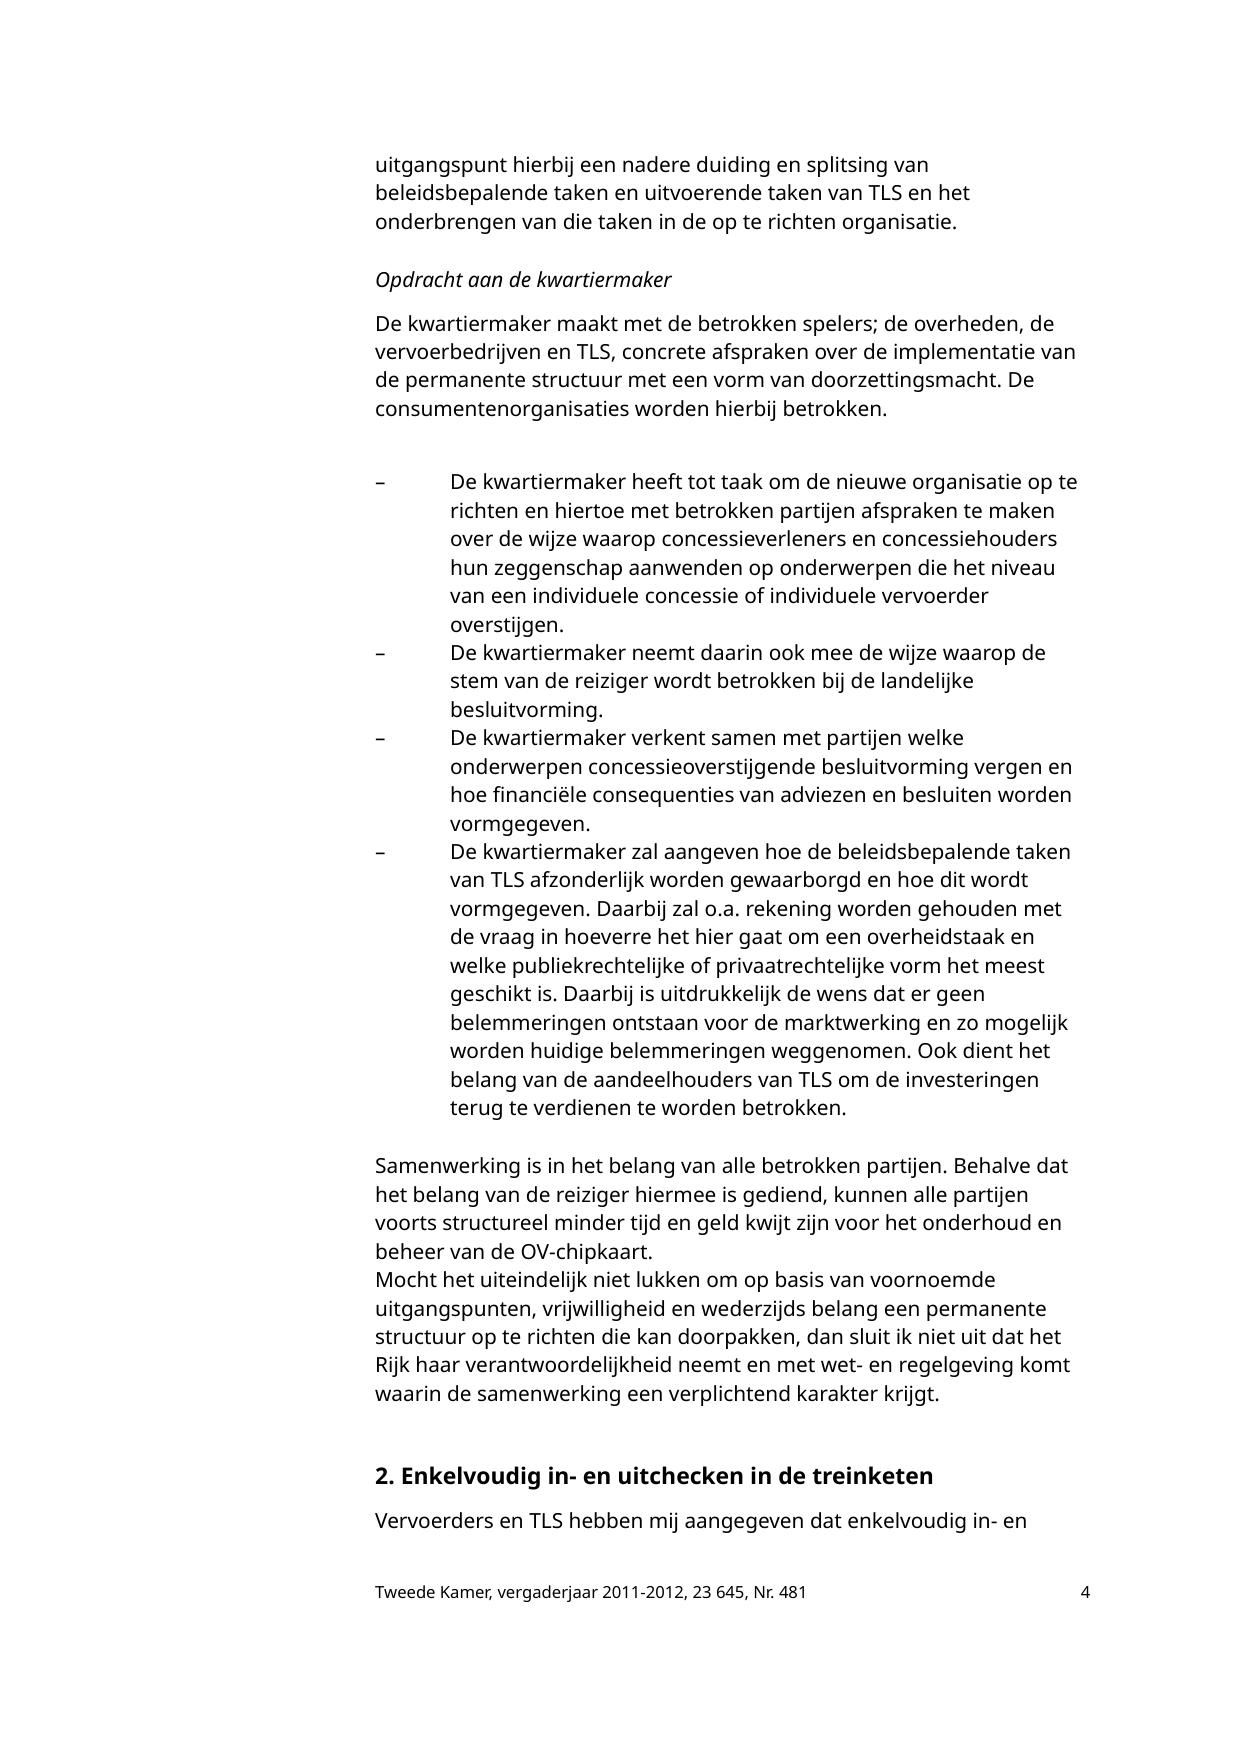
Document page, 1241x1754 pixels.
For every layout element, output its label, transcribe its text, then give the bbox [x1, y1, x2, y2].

list De kwartiermaker heeft tot taak om de nieuwe organisatie op te richten en hiertoe met betrokken partijen afspraken te maken over de wijze waarop concessieverleners en concessiehouders hun zeggenschap aanwenden op onderwerpen die het niveau van een individuele concessie of individuele vervoerder overstijgen. [375, 467, 1090, 638]
list De kwartiermaker verkent samen met partijen welke onderwerpen concessieoverstijgende besluitvorming vergen en hoe financiële consequenties van adviezen en besluiten worden vormgegeven. [375, 723, 1090, 837]
text Mocht het uiteindelijk niet lukken om op basis van voornoemde uitgangspunten, vrijwilligheid en wederzijds belang een permanente structuur op te richten die kan doorpakken, dan sluit ik niet uit dat het Rijk haar verantwoordelijkheid neemt en met wet- en regelgeving komt waarin de samenwerking een verplichtend karakter krijgt. [375, 1265, 1090, 1407]
list De kwartiermaker zal aangeven hoe de beleidsbepalende taken van TLS afzonderlijk worden gewaarborgd en hoe dit wordt vormgegeven. Daarbij zal o.a. rekening worden gehouden met de vraag in hoeverre het hier gaat om een overheidstaak en welke publiekrechtelijke of privaatrechtelijke vorm het meest geschikt is. Daarbij is uitdrukkelijk de wens dat er geen belemmeringen ontstaan voor de marktwerking en zo mogelijk worden huidige belemmeringen weggenomen. Ook dient het belang van de aandeelhouders van TLS om de investeringen terug te verdienen te worden betrokken. [375, 837, 1090, 1122]
text uitgangspunt hierbij een nadere duiding en splitsing van beleidsbepalende taken en uitvoerende taken van TLS en het onderbrengen van die taken in de op te richten organisatie. [375, 150, 1090, 235]
text Opdracht aan de kwartiermaker [375, 265, 1090, 294]
text Samenwerking is in het belang van alle betrokken partijen. Behalve dat het belang van de reiziger hiermee is gediend, kunnen alle partijen voorts structureel minder tijd en geld kwijt zijn voor het onderhoud en beheer van de OV-chipkaart. [375, 1152, 1090, 1265]
text Vervoerders en TLS hebben mij aangegeven dat enkelvoudig in- en [375, 1506, 1090, 1535]
list De kwartiermaker neemt daarin ook mee de wijze waarop de stem van de reiziger wordt betrokken bij de landelijke besluitvorming. [375, 638, 1090, 723]
subtitle 2. Enkelvoudig in- en uitchecken in de treinketen [375, 1460, 1090, 1491]
text De kwartiermaker maakt met de betrokken spelers; de overheden, de vervoerbedrijven en TLS, concrete afspraken over de implementatie van de permanente structuur met een vorm van doorzettingsmacht. De consumentenorganisaties worden hierbij betrokken. [375, 309, 1090, 422]
